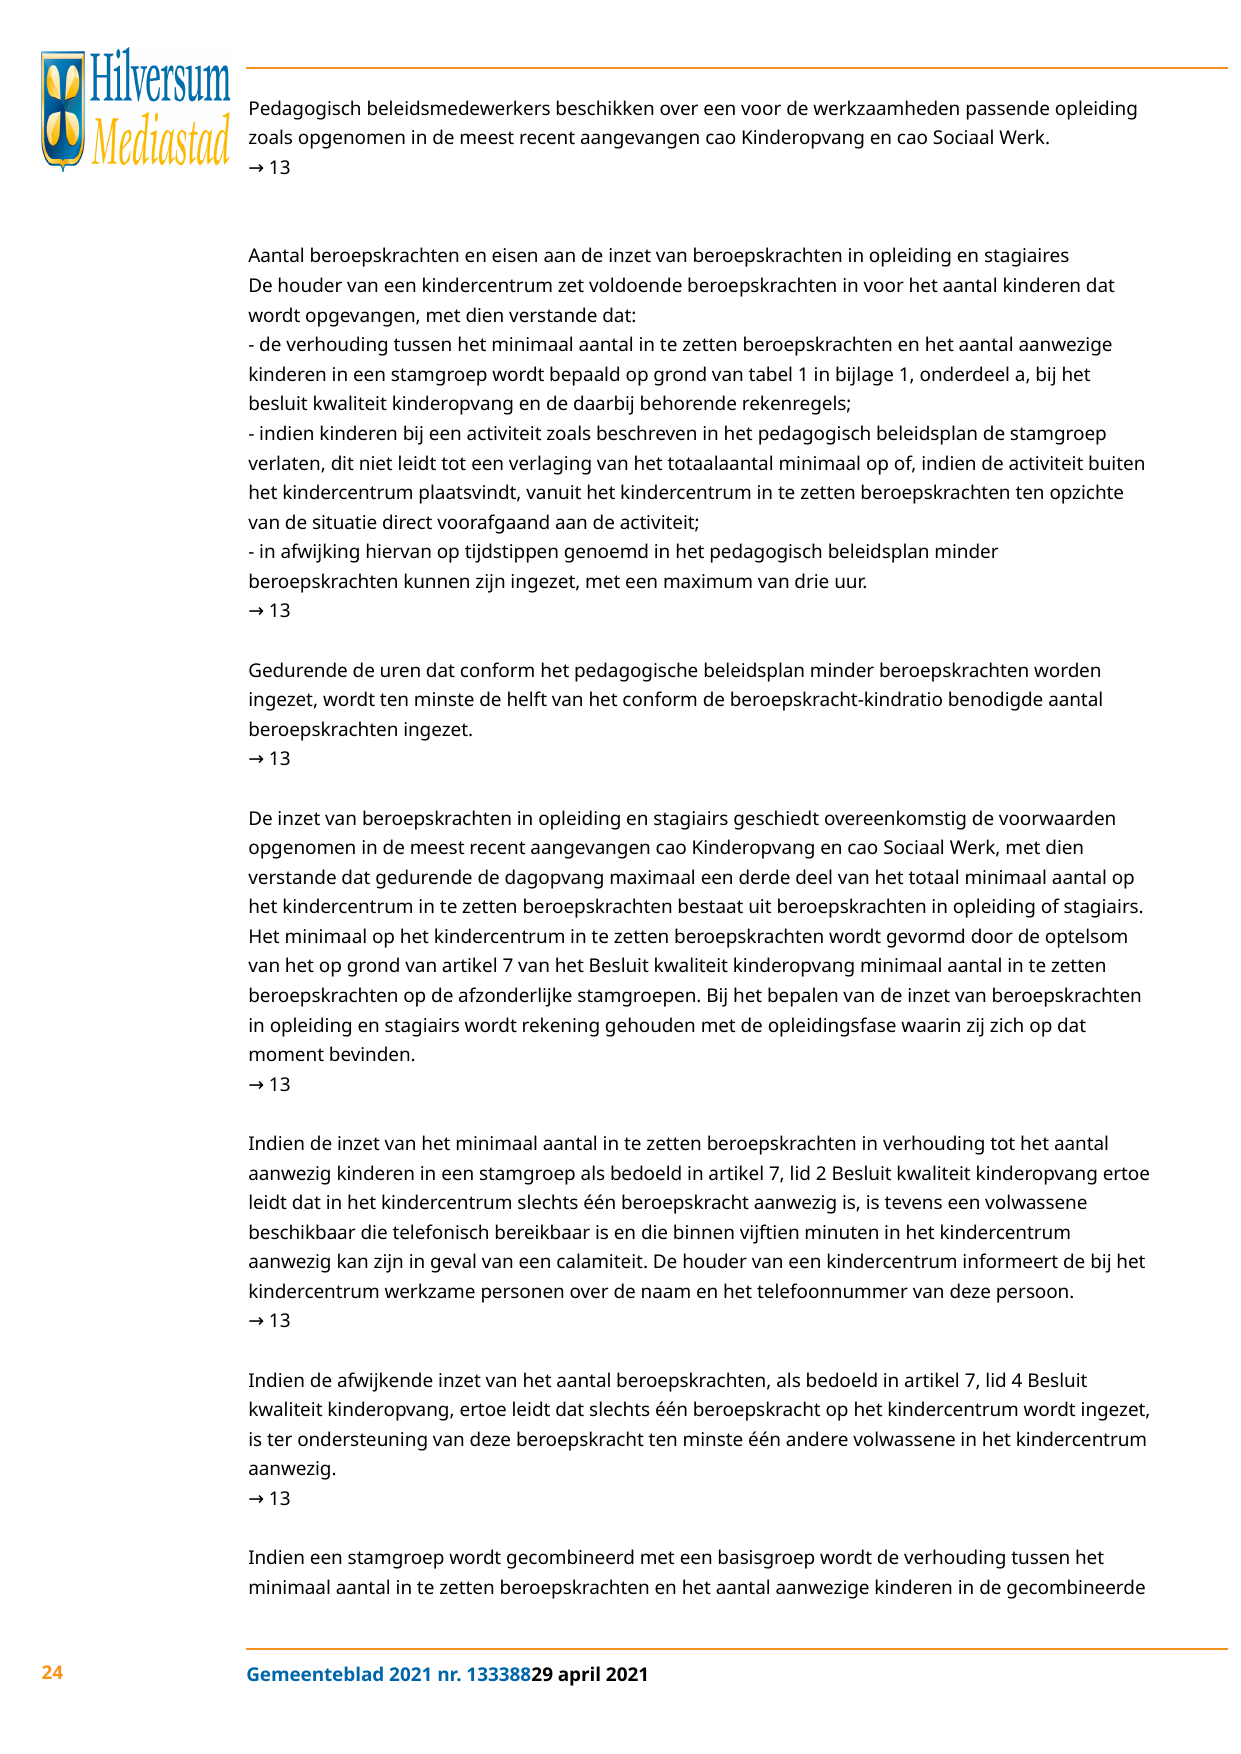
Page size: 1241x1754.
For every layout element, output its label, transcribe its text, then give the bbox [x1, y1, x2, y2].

text Indien de inzet van het minimaal aantal in te zetten beroepskrachten in verhouding tot het aantal aanwezig kinderen in een stamgroep als bedoeld in artikel 7, lid 2 Besluit kwaliteit kinderopvang ertoe leidt dat in het kindercentrum slechts één beroepskracht aanwezig is, is tevens een volwassene beschikbaar die telefonisch bereikbaar is en die binnen vijftien minuten in het kindercentrum aanwezig kan zijn in geval van een calamiteit. De houder van een kindercentrum informeert de bij het kindercentrum werkzame personen over de naam en het telefoonnummer van deze persoon. [248, 1130, 1152, 1304]
text Indien de afwijkende inzet van het aantal beroepskrachten, als bedoeld in artikel 7, lid 4 Besluit kwaliteit kinderopvang, ertoe leidt dat slechts één beroepskracht op het kindercentrum wordt ingezet, is ter ondersteuning van deze beroepskracht ten minste één andere volwassene in het kindercentrum aanwezig. [248, 1367, 1152, 1481]
text → 13 [248, 1071, 1152, 1097]
text De houder van een kindercentrum zet voldoende beroepskrachten in voor het aantal kinderen dat wordt opgevangen, met dien verstande dat: [248, 272, 1152, 328]
text → 13 [248, 598, 1152, 623]
text Indien een stamgroep wordt gecombineerd met een basisgroep wordt de verhouding tussen het minimaal aantal in te zetten beroepskrachten en het aantal aanwezige kinderen in de gecombineerde [248, 1544, 1152, 1600]
text → 13 [248, 1308, 1152, 1333]
text → 13 [248, 1485, 1152, 1511]
text → 13 [248, 746, 1152, 771]
text De inzet van beroepskrachten in opleiding en stagiairs geschiedt overeenkomstig de voorwaarden opgenomen in de meest recent aangevangen cao Kinderopvang en cao Sociaal Werk, met dien verstande dat gedurende de dagopvang maximaal een derde deel van het totaal minimaal aantal op het kindercentrum in te zetten beroepskrachten bestaat uit beroepskrachten in opleiding of stagiairs. Het minimaal op het kindercentrum in te zetten beroepskrachten wordt gevormd door de optelsom van het op grond van artikel 7 van het Besluit kwaliteit kinderopvang minimaal aantal in te zetten beroepskrachten op de afzonderlijke stamgroepen. Bij het bepalen van de inzet van beroepskrachten in opleiding en stagiairs wordt rekening gehouden met de opleidingsfase waarin zij zich op dat moment bevinden. [248, 805, 1152, 1067]
text - in afwijking hiervan op tijdstippen genoemd in het pedagogisch beleidsplan minder beroepskrachten kunnen zijn ingezet, met een maximum van drie uur. [248, 538, 1152, 594]
text Aantal beroepskrachten en eisen aan de inzet van beroepskrachten in opleiding en stagiaires [248, 243, 1152, 268]
picture [41, 47, 231, 172]
text → 13 [248, 154, 1152, 180]
text - indien kinderen bij een activiteit zoals beschreven in het pedagogisch beleidsplan de stamgroep verlaten, dit niet leidt tot een verlaging van het totaalaantal minimaal op of, indien de activiteit buiten het kindercentrum plaatsvindt, vanuit het kindercentrum in te zetten beroepskrachten ten opzichte van de situatie direct voorafgaand aan de activiteit; [248, 420, 1152, 535]
text Pedagogisch beleidsmedewerkers beschikken over een voor de werkzaamheden passende opleiding zoals opgenomen in de meest recent aangevangen cao Kinderopvang en cao Sociaal Werk. [248, 95, 1152, 150]
text Gedurende de uren dat conform het pedagogische beleidsplan minder beroepskrachten worden ingezet, wordt ten minste de helft van het conform de beroepskracht-kindratio benodigde aantal beroepskrachten ingezet. [248, 657, 1152, 742]
text - de verhouding tussen het minimaal aantal in te zetten beroepskrachten en het aantal aanwezige kinderen in een stamgroep wordt bepaald op grond van tabel 1 in bijlage 1, onderdeel a, bij het besluit kwaliteit kinderopvang en de daarbij behorende rekenregels; [248, 331, 1152, 416]
